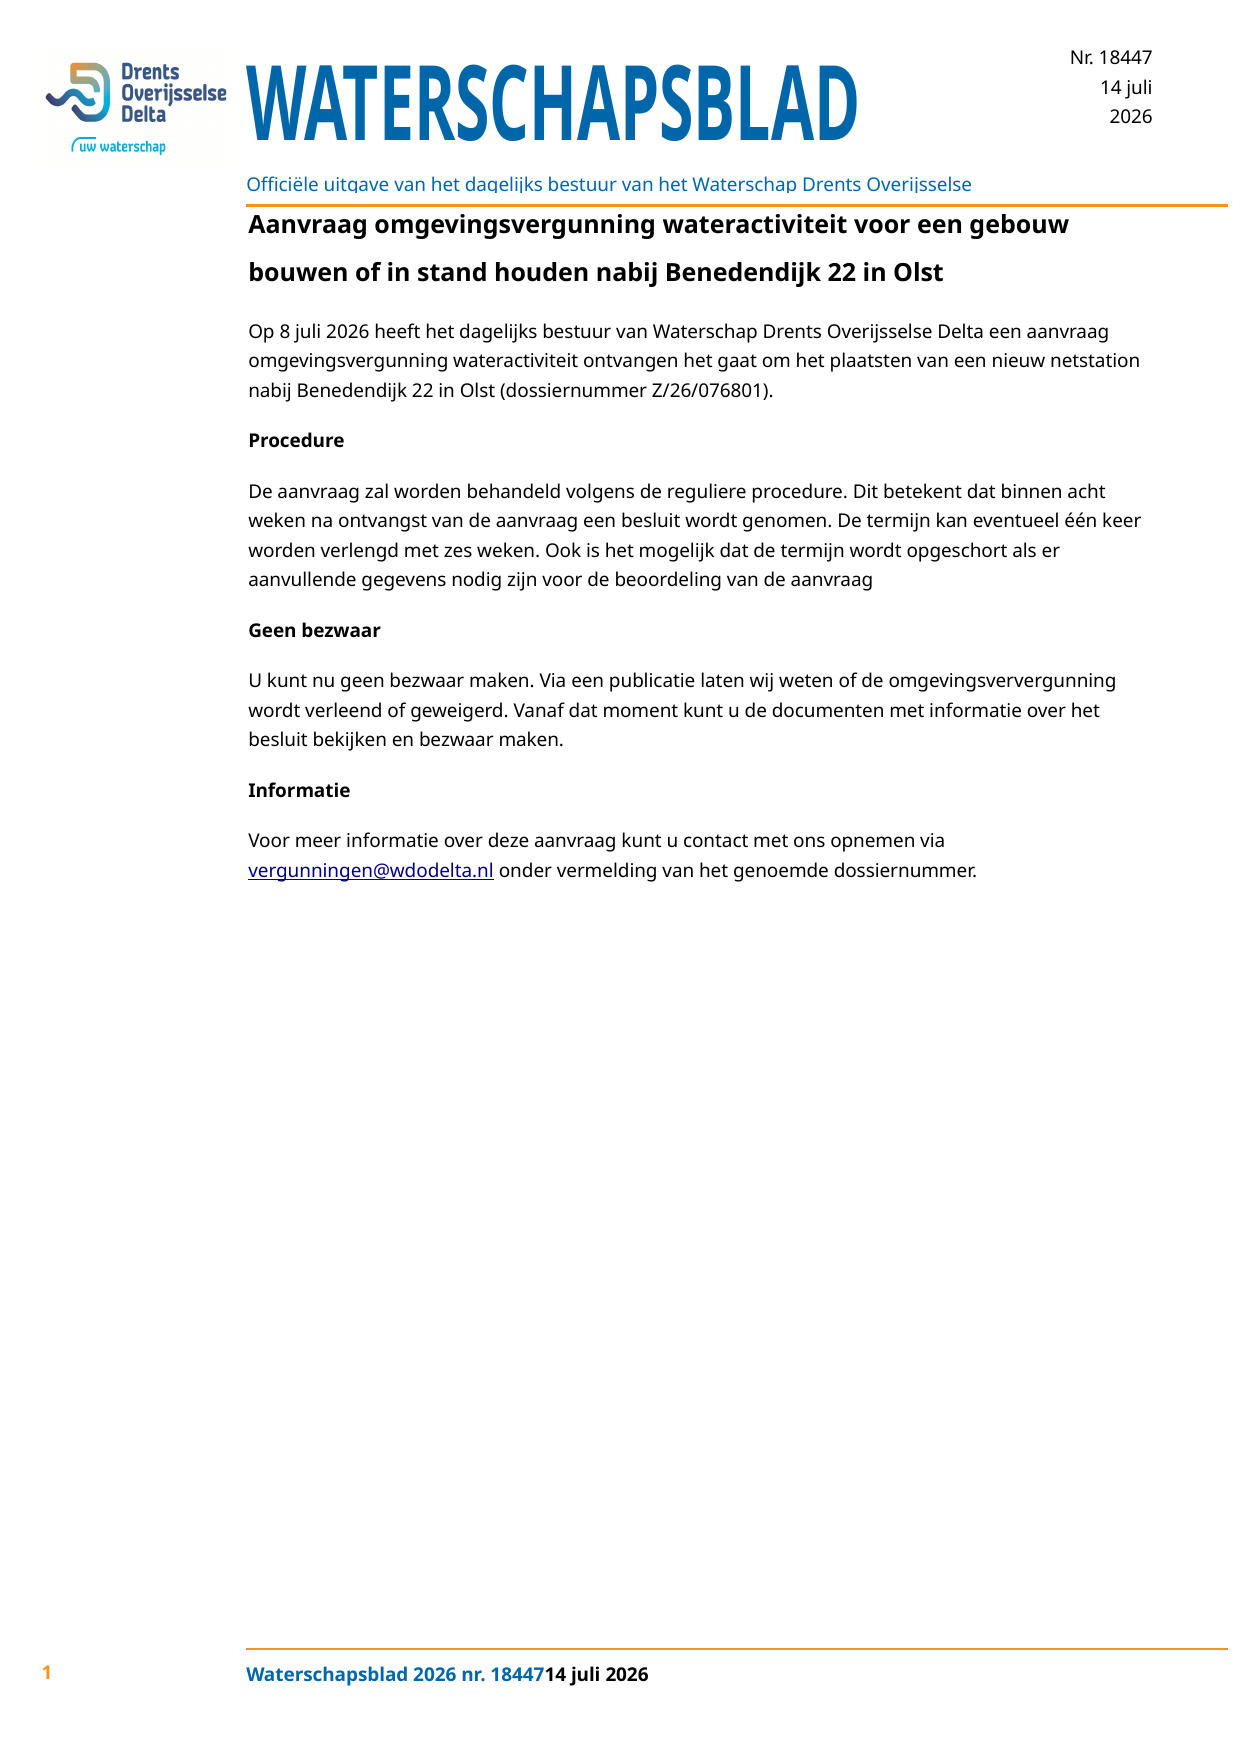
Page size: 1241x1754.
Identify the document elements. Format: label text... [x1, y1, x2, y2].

text Aanvraag omgevingsvergunning wateractiviteit voor een gebouw bouwen of in stand houden nabij Benedendijk 22 in Olst [248, 207, 1152, 288]
text U kunt nu geen bezwaar maken. Via een publicatie laten wij weten of de omgevingsververgunning wordt verleend of geweigerd. Vanaf dat moment kunt u de documenten met informatie over het besluit bekijken en bezwaar maken. [248, 667, 1152, 752]
text De aanvraag zal worden behandeld volgens de reguliere procedure. Dit betekent dat binnen acht weken na ontvangst van de aanvraag een besluit wordt genomen. De termijn kan eventueel één keer worden verlengd met zes weken. Ook is het mogelijk dat de termijn wordt opgeschort als er aanvullende gegevens nodig zijn voor de beoordeling van de aanvraag [248, 478, 1152, 592]
picture [41, 47, 231, 172]
text Informatie [248, 777, 1152, 803]
text Procedure [248, 427, 1152, 453]
text Geen bezwaar [248, 617, 1152, 643]
text Voor meer informatie over deze aanvraag kunt u contact met ons opnemen via vergunningen@wdodelta.nl onder vermelding van het genoemde dossiernummer. [248, 827, 1152, 883]
text Op 8 juli 2026 heeft het dagelijks bestuur van Waterschap Drents Overijsselse Delta een aanvraag omgevingsvergunning wateractiviteit ontvangen het gaat om het plaatsten van een nieuw netstation nabij Benedendijk 22 in Olst (dossiernummer Z/26/076801). [248, 318, 1152, 403]
